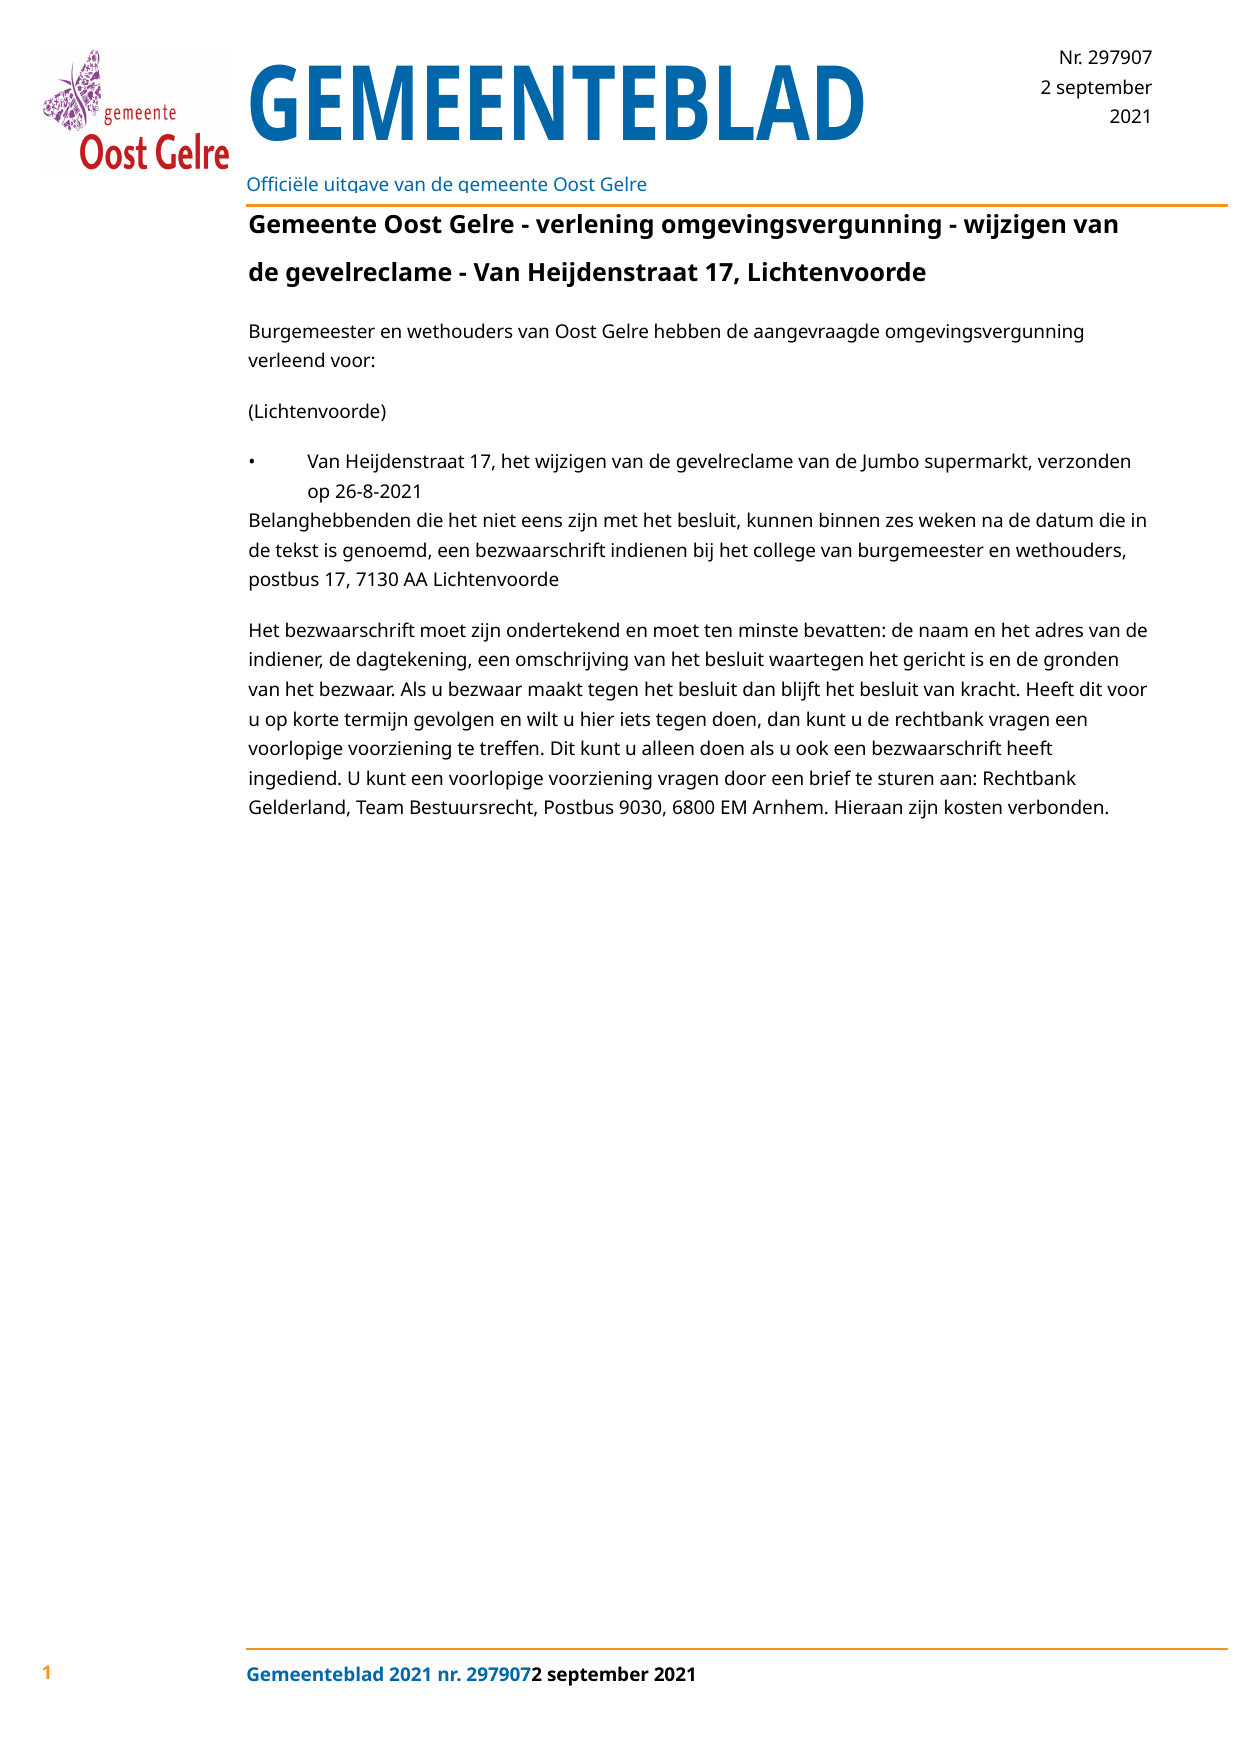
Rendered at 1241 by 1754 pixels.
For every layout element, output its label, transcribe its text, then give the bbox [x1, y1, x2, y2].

text Gemeente Oost Gelre - verlening omgevingsvergunning - wijzigen van de gevelreclame - Van Heijdenstraat 17, Lichtenvoorde [248, 207, 1152, 288]
text Burgemeester en wethouders van Oost Gelre hebben de aangevraagde omgevingsvergunning verleend voor: [248, 318, 1152, 373]
text Het bezwaarschrift moet zijn ondertekend en moet ten minste bevatten: de naam en het adres van de indiener, de dagtekening, een omschrijving van het besluit waartegen het gericht is en de gronden van het bezwaar. Als u bezwaar maakt tegen het besluit dan blijft het besluit van kracht. Heeft dit voor u op korte termijn gevolgen en wilt u hier iets tegen doen, dan kunt u de rechtbank vragen een voorlopige voorziening te treffen. Dit kunt u alleen doen als u ook een bezwaarschrift heeft ingediend. U kunt een voorlopige voorziening vragen door een brief te sturen aan: Rechtbank Gelderland, Team Bestuursrecht, Postbus 9030, 6800 EM Arnhem. Hieraan zijn kosten verbonden. [248, 617, 1152, 820]
picture [41, 47, 231, 172]
text (Lichtenvoorde) [248, 398, 1152, 424]
list Van Heijdenstraat 17, het wijzigen van de gevelreclame van de Jumbo supermarkt, verzonden op 26-8-2021 [248, 448, 1152, 504]
text Belanghebbenden die het niet eens zijn met het besluit, kunnen binnen zes weken na de datum die in de tekst is genoemd, een bezwaarschrift indienen bij het college van burgemeester en wethouders, postbus 17, 7130 AA Lichtenvoorde [248, 507, 1152, 592]
